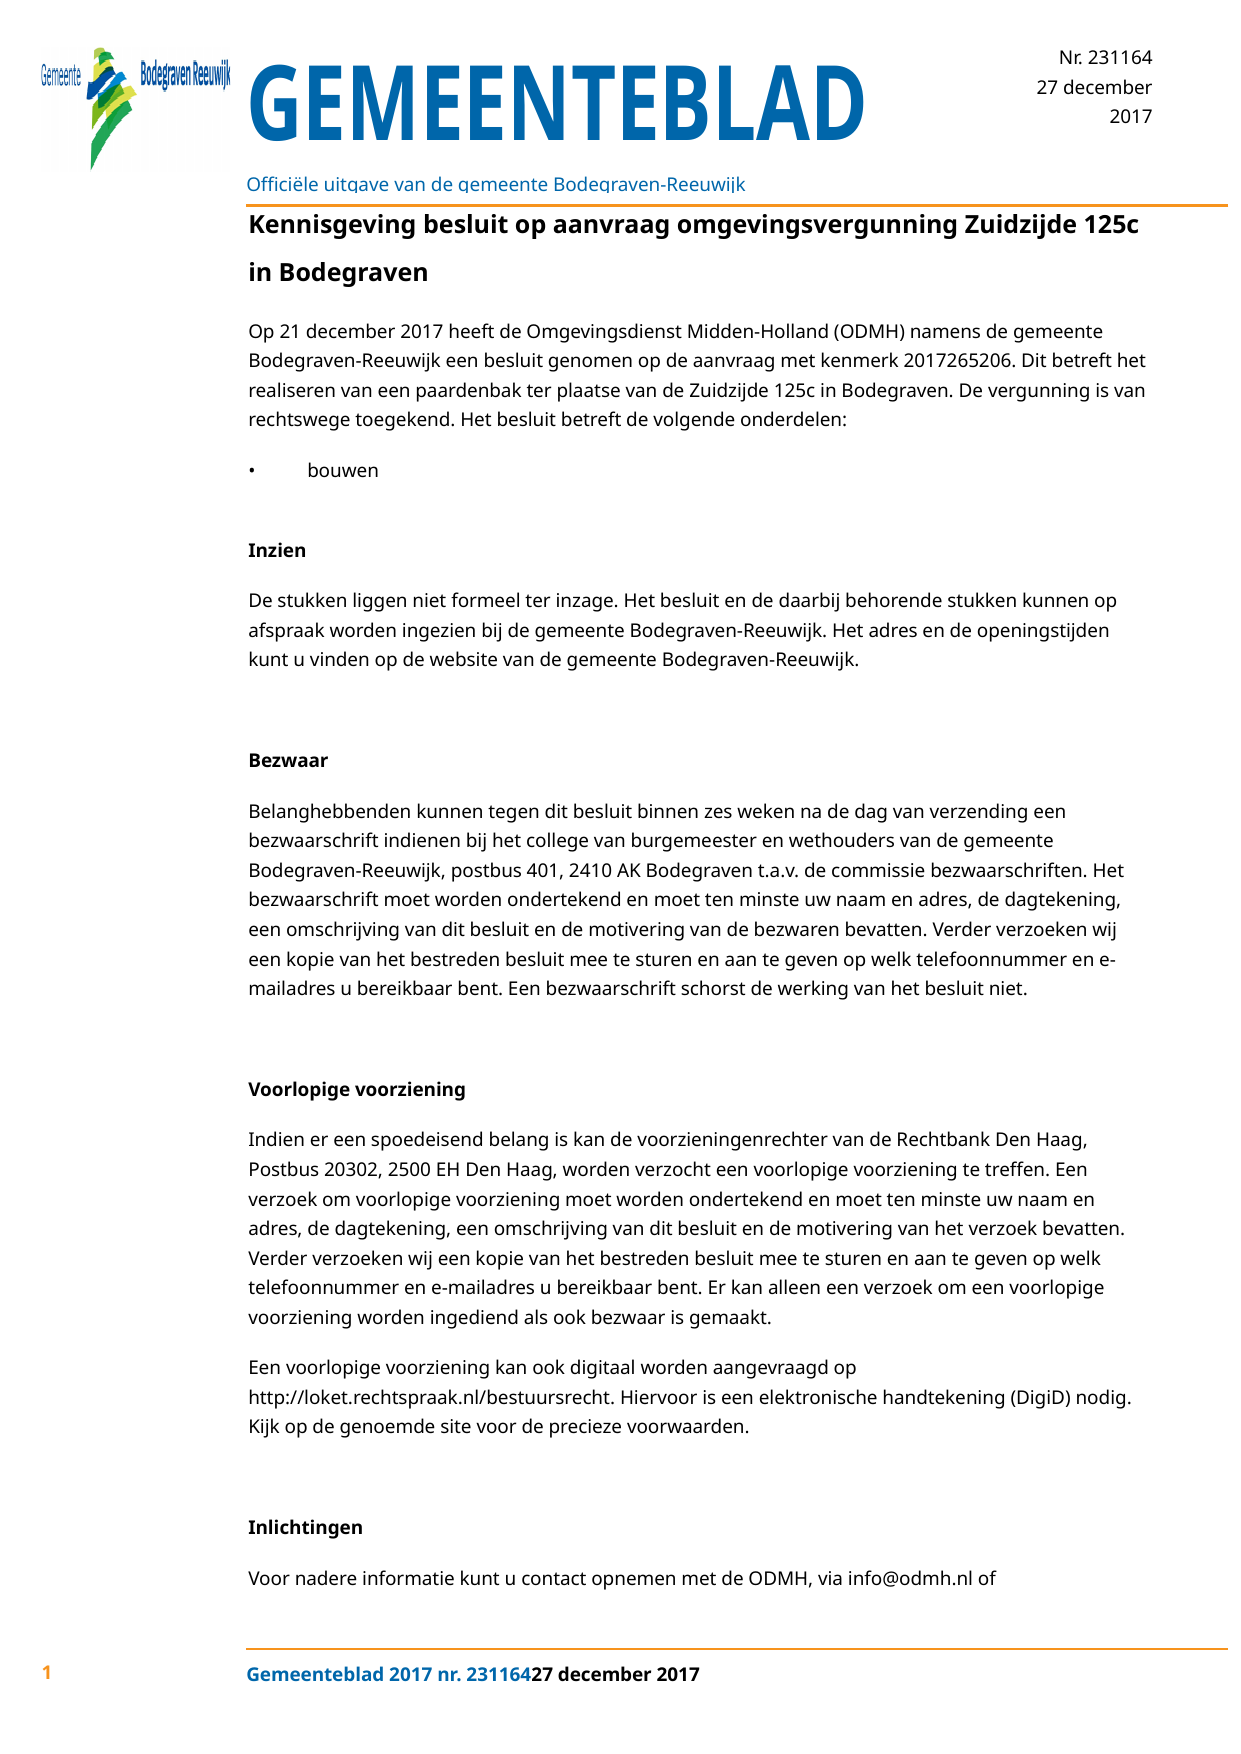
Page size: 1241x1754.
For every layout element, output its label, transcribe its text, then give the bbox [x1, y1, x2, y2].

text Op 21 december 2017 heeft de Omgevingsdienst Midden-Holland (ODMH) namens de gemeente Bodegraven-Reeuwijk een besluit genomen op de aanvraag met kenmerk 2017265206. Dit betreft het realiseren van een paardenbak ter plaatse van de Zuidzijde 125c in Bodegraven. De vergunning is van rechtswege toegekend. Het besluit betreft de volgende onderdelen: [248, 318, 1152, 432]
text Indien er een spoedeisend belang is kan de voorzieningenrechter van de Rechtbank Den Haag, Postbus 20302, 2500 EH Den Haag, worden verzocht een voorlopige voorziening te treffen. Een verzoek om voorlopige voorziening moet worden ondertekend en moet ten minste uw naam en adres, de dagtekening, een omschrijving van dit besluit en de motivering van het verzoek bevatten. Verder verzoeken wij een kopie van het bestreden besluit mee te sturen en aan te geven op welk telefoonnummer en e-mailadres u bereikbaar bent. Er kan alleen een verzoek om een voorlopige voorziening worden ingediend als ook bezwaar is gemaakt. [248, 1127, 1152, 1330]
text Bezwaar [248, 747, 1152, 773]
list bouwen [248, 457, 1152, 483]
text Voorlopige voorziening [248, 1076, 1152, 1102]
picture [41, 47, 231, 172]
text Voor nadere informatie kunt u contact opnemen met de ODMH, via info@odmh.nl of [248, 1565, 1152, 1591]
text De stukken liggen niet formeel ter inzage. Het besluit en de daarbij behorende stukken kunnen op afspraak worden ingezien bij de gemeente Bodegraven-Reeuwijk. Het adres en de openingstijden kunt u vinden op de website van de gemeente Bodegraven-Reeuwijk. [248, 587, 1152, 672]
text Inzien [248, 537, 1152, 563]
text Inlichtingen [248, 1514, 1152, 1540]
text Een voorlopige voorziening kan ook digitaal worden aangevraagd op http://loket.rechtspraak.nl/bestuursrecht. Hiervoor is een elektronische handtekening (DigiD) nodig. Kijk op de genoemde site voor de precieze voorwaarden. [248, 1354, 1152, 1439]
text Kennisgeving besluit op aanvraag omgevingsvergunning Zuidzijde 125c in Bodegraven [248, 207, 1152, 288]
text Belanghebbenden kunnen tegen dit besluit binnen zes weken na de dag van verzending een bezwaarschrift indienen bij het college van burgemeester en wethouders van de gemeente Bodegraven-Reeuwijk, postbus 401, 2410 AK Bodegraven t.a.v. de commissie bezwaarschriften. Het bezwaarschrift moet worden ondertekend en moet ten minste uw naam en adres, de dagtekening, een omschrijving van dit besluit en de motivering van de bezwaren bevatten. Verder verzoeken wij een kopie van het bestreden besluit mee te sturen en aan te geven op welk telefoonnummer en e-mailadres u bereikbaar bent. Een bezwaarschrift schorst de werking van het besluit niet. [248, 798, 1152, 1001]
